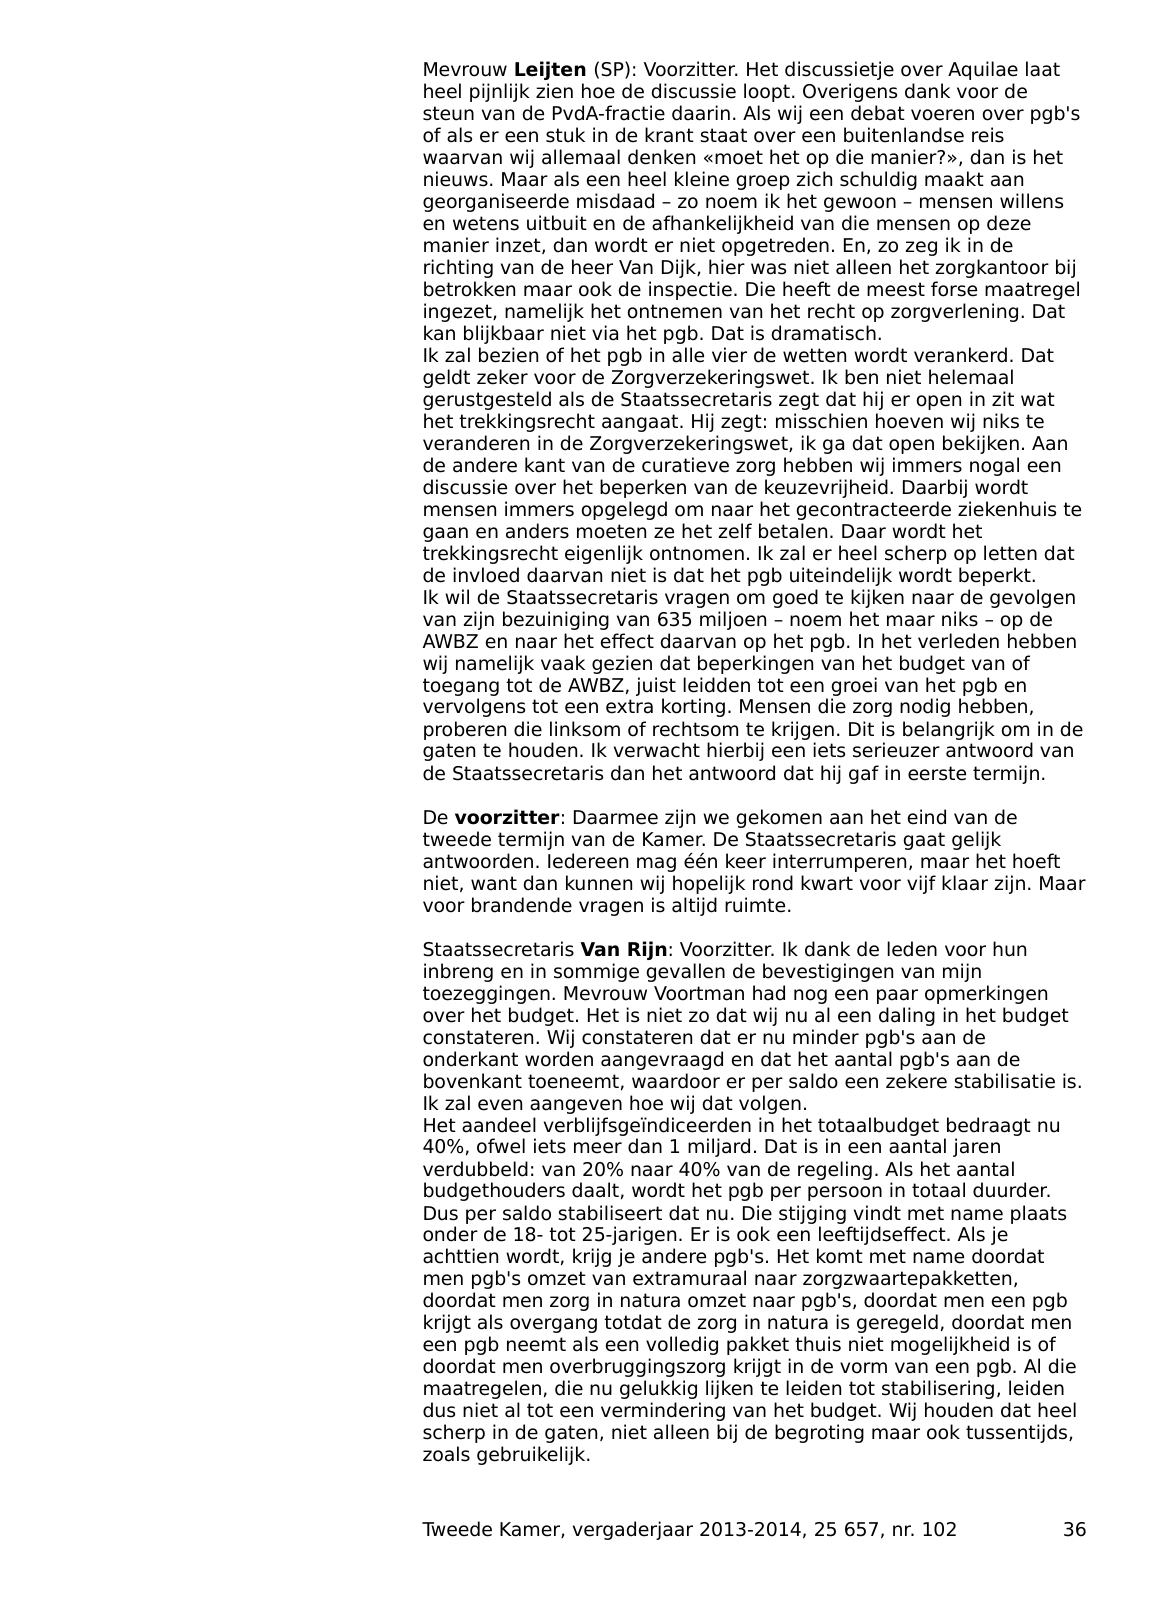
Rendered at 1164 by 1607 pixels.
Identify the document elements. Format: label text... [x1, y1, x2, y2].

text Het aandeel verblijfsgeïndiceerden in het totaalbudget bedraagt nu 40%, ofwel iets meer dan 1 miljard. Dat is in een aantal jaren verdubbeld: van 20% naar 40% van de regeling. Als het aantal budgethouders daalt, wordt het pgb per persoon in totaal duurder. Dus per saldo stabiliseert dat nu. Die stijging vindt met name plaats onder de 18- tot 25-jarigen. Er is ook een leeftijdseffect. Als je achttien wordt, krijg je andere pgb's. Het komt met name doordat men pgb's omzet van extramuraal naar zorgzwaartepakketten, doordat men zorg in natura omzet naar pgb's, doordat men een pgb krijgt als overgang totdat de zorg in natura is geregeld, doordat men een pgb neemt als een volledig pakket thuis niet mogelijkheid is of doordat men overbruggingszorg krijgt in de vorm van een pgb. Al die maatregelen, die nu gelukkig lijken te leiden tot stabilisering, leiden dus niet al tot een vermindering van het budget. Wij houden dat heel scherp in de gaten, niet alleen bij de begroting maar ook tussentijds, zoals gebruikelijk. [422, 1114, 1087, 1466]
text Staatssecretaris Van Rijn: Voorzitter. Ik dank de leden voor hun inbreng en in sommige gevallen de bevestigingen van mijn toezeggingen. Mevrouw Voortman had nog een paar opmerkingen over het budget. Het is niet zo dat wij nu al een daling in het budget constateren. Wij constateren dat er nu minder pgb's aan de onderkant worden aangevraagd en dat het aantal pgb's aan de bovenkant toeneemt, waardoor er per saldo een zekere stabilisatie is. Ik zal even aangeven hoe wij dat volgen. [422, 939, 1087, 1114]
text Mevrouw Leijten (SP): Voorzitter. Het discussietje over Aquilae laat heel pijnlijk zien hoe de discussie loopt. Overigens dank voor de steun van de PvdA-fractie daarin. Als wij een debat voeren over pgb's of als er een stuk in de krant staat over een buitenlandse reis waarvan wij allemaal denken «moet het op die manier?», dan is het nieuws. Maar als een heel kleine groep zich schuldig maakt aan georganiseerde misdaad – zo noem ik het gewoon – mensen willens en wetens uitbuit en de afhankelijkheid van die mensen op deze manier inzet, dan wordt er niet opgetreden. En, zo zeg ik in de richting van de heer Van Dijk, hier was niet alleen het zorgkantoor bij betrokken maar ook de inspectie. Die heeft de meest forse maatregel ingezet, namelijk het ontnemen van het recht op zorgverlening. Dat kan blijkbaar niet via het pgb. Dat is dramatisch. [422, 59, 1087, 345]
text Ik wil de Staatssecretaris vragen om goed te kijken naar de gevolgen van zijn bezuiniging van 635 miljoen – noem het maar niks – op de AWBZ en naar het effect daarvan op het pgb. In het verleden hebben wij namelijk vaak gezien dat beperkingen van het budget van of toegang tot de AWBZ, juist leidden tot een groei van het pgb en vervolgens tot een extra korting. Mensen die zorg nodig hebben, proberen die linksom of rechtsom te krijgen. Dit is belangrijk om in de gaten te houden. Ik verwacht hierbij een iets serieuzer antwoord van de Staatssecretaris dan het antwoord dat hij gaf in eerste termijn. [422, 587, 1087, 784]
text Ik zal bezien of het pgb in alle vier de wetten wordt verankerd. Dat geldt zeker voor de Zorgverzekeringswet. Ik ben niet helemaal gerustgesteld als de Staatssecretaris zegt dat hij er open in zit wat het trekkingsrecht aangaat. Hij zegt: misschien hoeven wij niks te veranderen in de Zorgverzekeringswet, ik ga dat open bekijken. Aan de andere kant van de curatieve zorg hebben wij immers nogal een discussie over het beperken van de keuzevrijheid. Daarbij wordt mensen immers opgelegd om naar het gecontracteerde ziekenhuis te gaan en anders moeten ze het zelf betalen. Daar wordt het trekkingsrecht eigenlijk ontnomen. Ik zal er heel scherp op letten dat de invloed daarvan niet is dat het pgb uiteindelijk wordt beperkt. [422, 345, 1087, 587]
text De voorzitter: Daarmee zijn we gekomen aan het eind van de tweede termijn van de Kamer. De Staatssecretaris gaat gelijk antwoorden. Iedereen mag één keer interrumperen, maar het hoeft niet, want dan kunnen wij hopelijk rond kwart voor vijf klaar zijn. Maar voor brandende vragen is altijd ruimte. [422, 807, 1087, 916]
